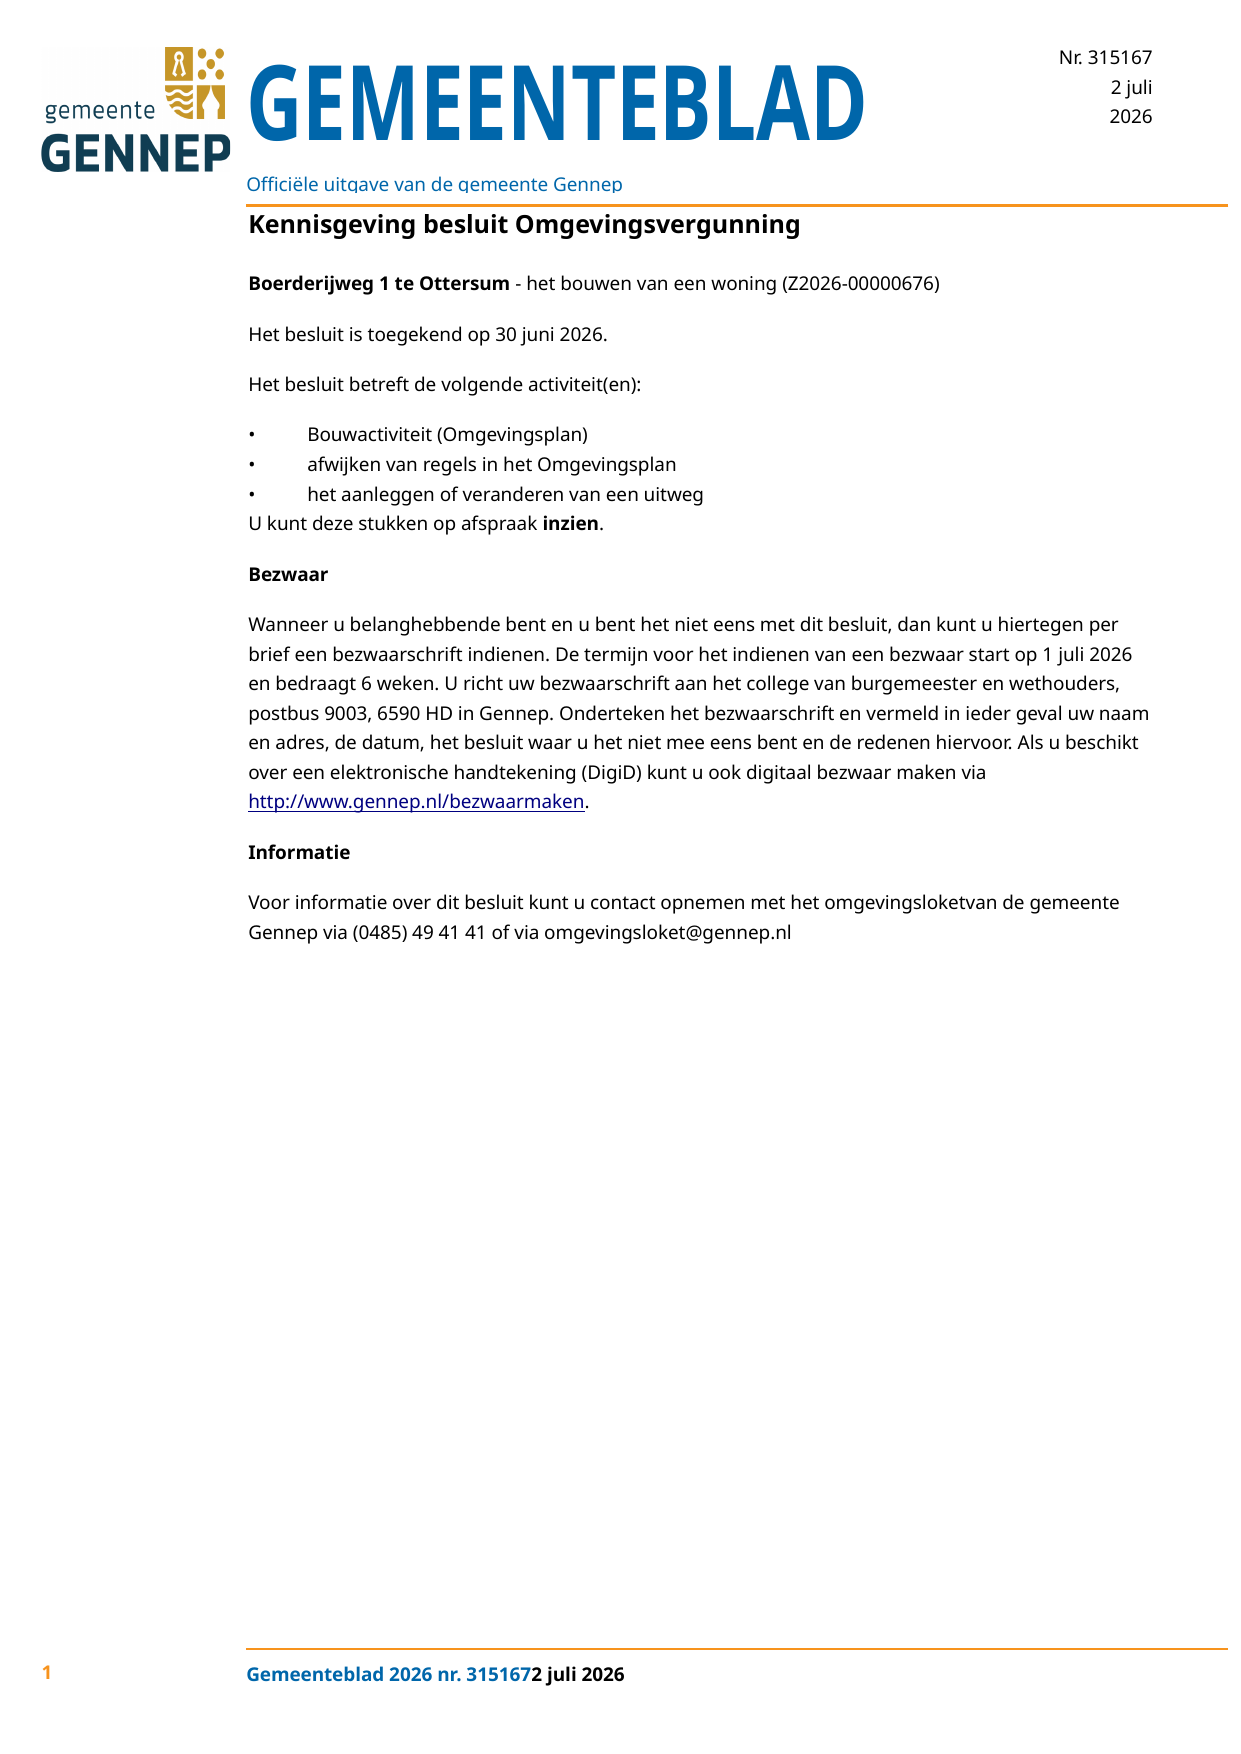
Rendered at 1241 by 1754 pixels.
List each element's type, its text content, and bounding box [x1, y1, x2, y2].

list het aanleggen of veranderen van een uitweg [248, 481, 1152, 506]
text Informatie [248, 839, 1152, 865]
text U kunt deze stukken op afspraak inzien. [248, 510, 1152, 536]
picture [41, 47, 231, 172]
text Voor informatie over dit besluit kunt u contact opnemen met het omgevingsloketvan de gemeente Gennep via (0485) 49 41 41 of via omgevingsloket@gennep.nl [248, 889, 1152, 945]
text Kennisgeving besluit Omgevingsvergunning [248, 207, 1152, 241]
list afwijken van regels in het Omgevingsplan [248, 451, 1152, 477]
text Wanneer u belanghebbende bent en u bent het niet eens met dit besluit, dan kunt u hiertegen per brief een bezwaarschrift indienen. De termijn voor het indienen van een bezwaar start op 1 juli 2026 en bedraagt 6 weken. U richt uw bezwaarschrift aan het college van burgemeester en wethouders, postbus 9003, 6590 HD in Gennep. Onderteken het bezwaarschrift en vermeld in ieder geval uw naam en adres, de datum, het besluit waar u het niet mee eens bent en de redenen hiervoor. Als u beschikt over een elektronische handtekening (DigiD) kunt u ook digitaal bezwaar maken via http://www.gennep.nl/bezwaarmaken. [248, 611, 1152, 814]
list Bouwactiviteit (Omgevingsplan) [248, 422, 1152, 447]
text Boerderijweg 1 te Ottersum - het bouwen van een woning (Z2026-00000676) [248, 270, 1152, 296]
text Bezwaar [248, 561, 1152, 586]
text Het besluit betreft de volgende activiteit(en): [248, 371, 1152, 397]
text Het besluit is toegekend op 30 juni 2026. [248, 321, 1152, 346]
